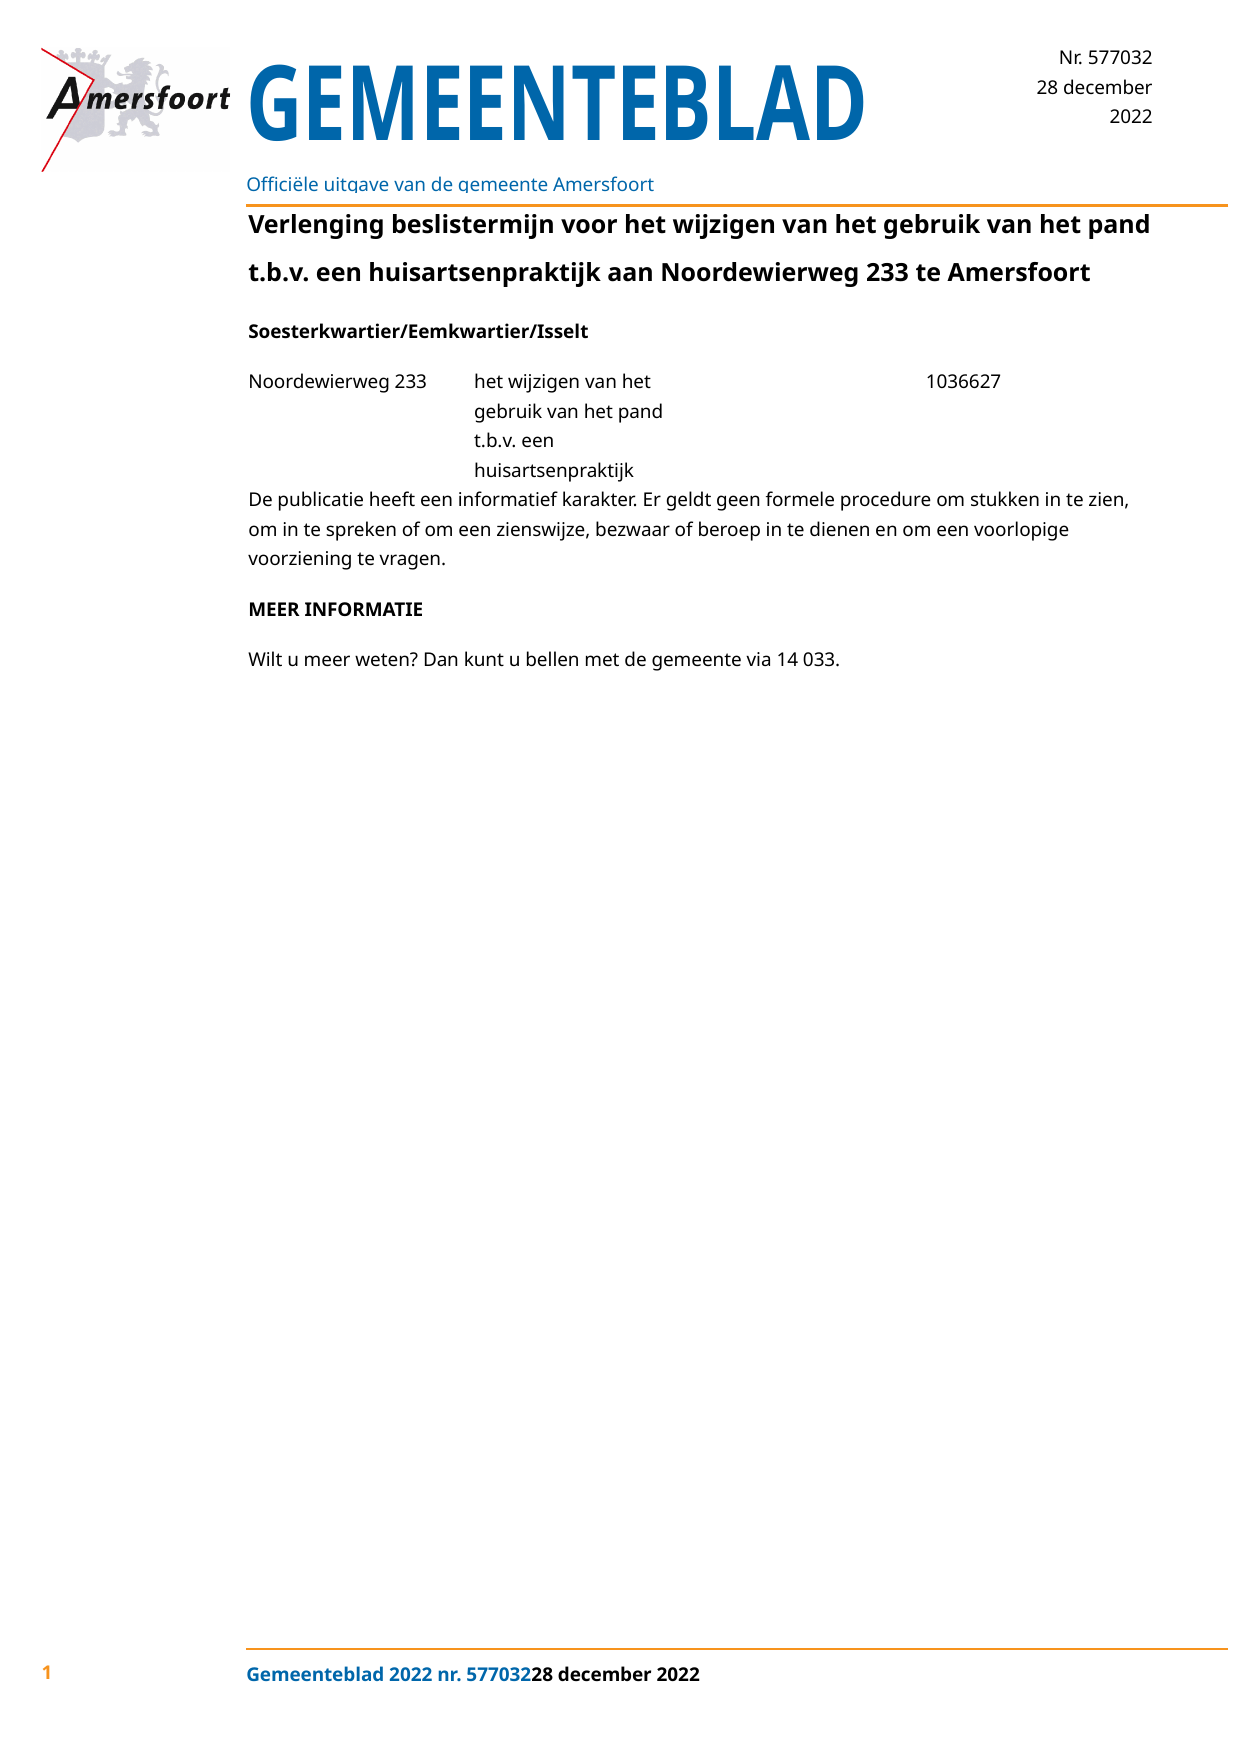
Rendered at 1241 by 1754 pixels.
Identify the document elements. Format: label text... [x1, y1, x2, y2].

text Wilt u meer weten? Dan kunt u bellen met de gemeente via 14 033. [248, 646, 1152, 672]
table_header 1036627 [926, 369, 1152, 483]
text MEER INFORMATIE [248, 596, 1152, 621]
picture [41, 47, 231, 172]
text Verlenging beslistermijn voor het wijzigen van het gebruik van het pand t.b.v. een huisartsenpraktijk aan Noordewierweg 233 te Amersfoort [248, 207, 1152, 288]
table_header het wijzigen van het gebruik van het pand t.b.v. een huisartsenpraktijk [474, 369, 700, 483]
text De publicatie heeft een informatief karakter. Er geldt geen formele procedure om stukken in te zien, om in te spreken of om een zienswijze, bezwaar of beroep in te dienen en om een voorlopige voorziening te vragen. [248, 486, 1152, 571]
text Soesterkwartier/Eemkwartier/Isselt [248, 318, 1152, 344]
table_header Noordewierweg 233 [248, 369, 474, 483]
table_header [700, 369, 926, 483]
